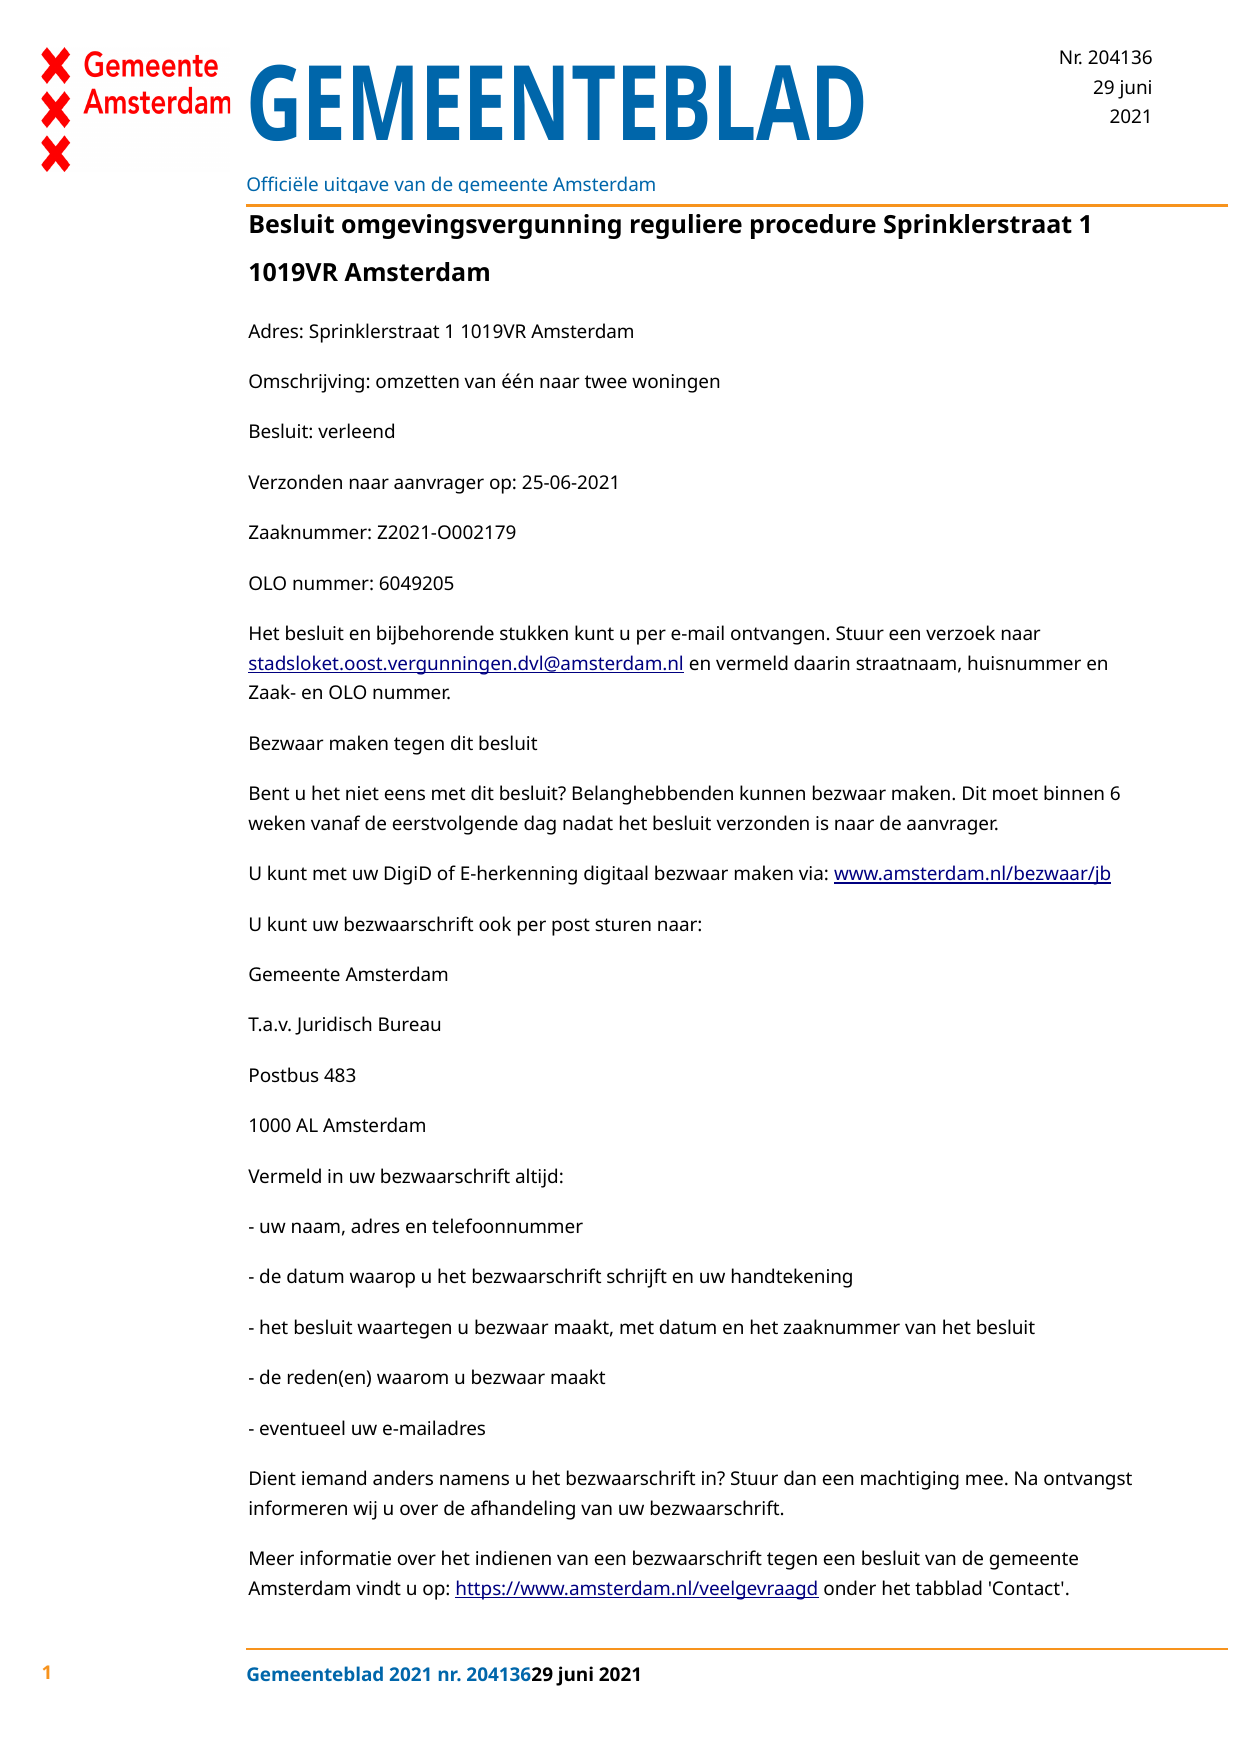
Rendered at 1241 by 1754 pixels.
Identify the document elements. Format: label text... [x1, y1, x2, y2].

text Besluit omgevingsvergunning reguliere procedure Sprinklerstraat 1 1019VR Amsterdam [248, 207, 1152, 288]
text Meer informatie over het indienen van een bezwaarschrift tegen een besluit van de gemeente Amsterdam vindt u op: https://www.amsterdam.nl/veelgevraagd onder het tabblad 'Contact'. [248, 1545, 1152, 1601]
text - het besluit waartegen u bezwaar maakt, met datum en het zaaknummer van het besluit [248, 1314, 1152, 1340]
text - uw naam, adres en telefoonnummer [248, 1213, 1152, 1239]
picture [41, 47, 231, 172]
text Adres: Sprinklerstraat 1 1019VR Amsterdam [248, 318, 1152, 344]
text - de datum waarop u het bezwaarschrift schrijft en uw handtekening [248, 1264, 1152, 1289]
text Dient iemand anders namens u het bezwaarschrift in? Stuur dan een machtiging mee. Na ontvangst informeren wij u over de afhandeling van uw bezwaarschrift. [248, 1465, 1152, 1521]
text Zaaknummer: Z2021-O002179 [248, 519, 1152, 545]
text Postbus 483 [248, 1062, 1152, 1088]
text T.a.v. Juridisch Bureau [248, 1012, 1152, 1037]
text Bezwaar maken tegen dit besluit [248, 730, 1152, 756]
text U kunt uw bezwaarschrift ook per post sturen naar: [248, 911, 1152, 937]
text Vermeld in uw bezwaarschrift altijd: [248, 1163, 1152, 1189]
text Het besluit en bijbehorende stukken kunt u per e-mail ontvangen. Stuur een verzoek naar stadsloket.oost.vergunningen.dvl@amsterdam.nl en vermeld daarin straatnaam, huisnummer en Zaak- en OLO nummer. [248, 620, 1152, 705]
text Omschrijving: omzetten van één naar twee woningen [248, 368, 1152, 394]
text Gemeente Amsterdam [248, 961, 1152, 987]
text - eventueel uw e-mailadres [248, 1415, 1152, 1441]
text U kunt met uw DigiD of E-herkenning digitaal bezwaar maken via: www.amsterdam.nl/bezwaar/jb [248, 860, 1152, 886]
text - de reden(en) waarom u bezwaar maakt [248, 1364, 1152, 1390]
text 1000 AL Amsterdam [248, 1112, 1152, 1138]
text Bent u het niet eens met dit besluit? Belanghebbenden kunnen bezwaar maken. Dit moet binnen 6 weken vanaf de eerstvolgende dag nadat het besluit verzonden is naar de aanvrager. [248, 780, 1152, 836]
text Besluit: verleend [248, 419, 1152, 444]
text OLO nummer: 6049205 [248, 570, 1152, 596]
text Verzonden naar aanvrager op: 25-06-2021 [248, 469, 1152, 495]
